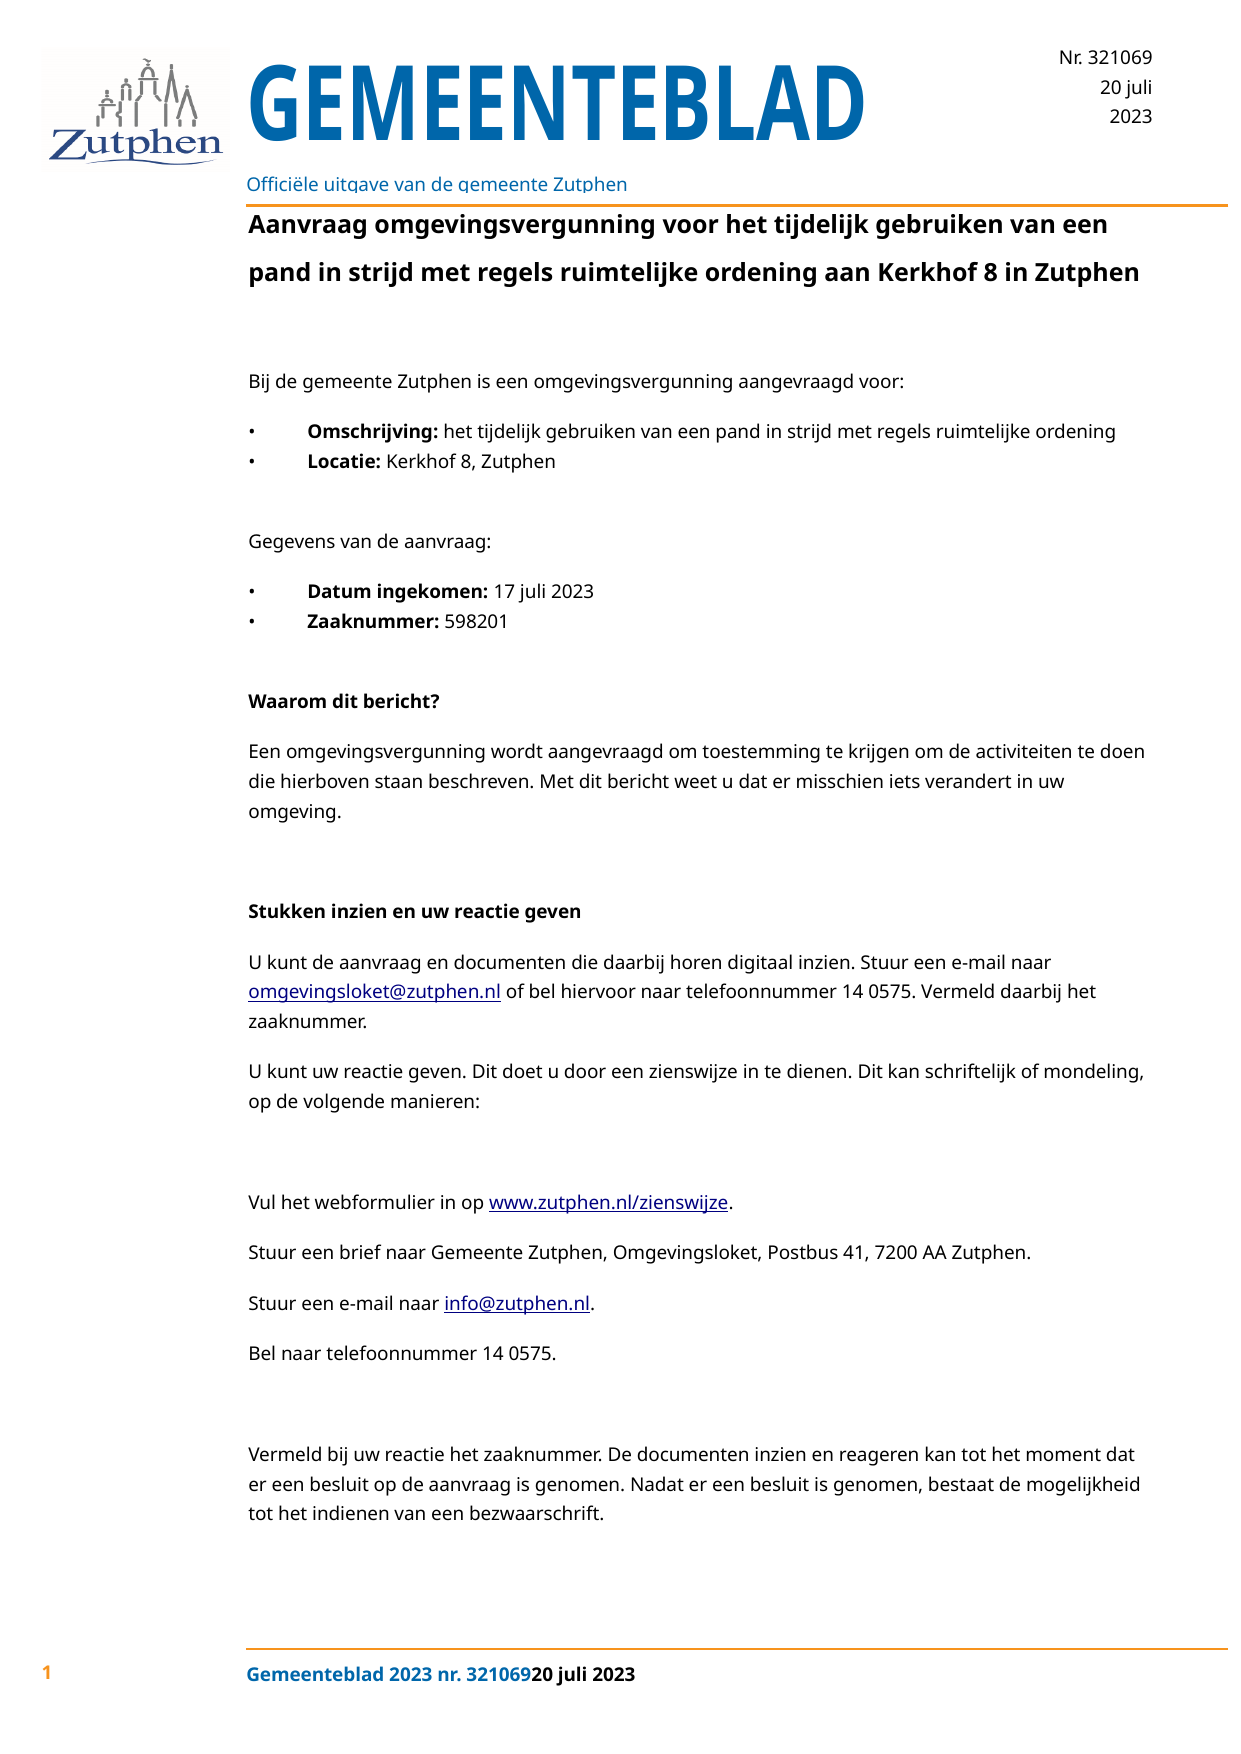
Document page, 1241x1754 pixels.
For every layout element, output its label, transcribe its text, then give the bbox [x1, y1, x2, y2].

list Locatie: Kerkhof 8, Zutphen [248, 448, 1152, 474]
text U kunt de aanvraag en documenten die daarbij horen digitaal inzien. Stuur een e-mail naar omgevingsloket@zutphen.nl of bel hiervoor naar telefoonnummer 14 0575. Vermeld daarbij het zaaknummer. [248, 949, 1152, 1034]
text Aanvraag omgevingsvergunning voor het tijdelijk gebruiken van een pand in strijd met regels ruimtelijke ordening aan Kerkhof 8 in Zutphen [248, 207, 1152, 288]
text Bel naar telefoonnummer 14 0575. [248, 1340, 1152, 1366]
list Datum ingekomen: 17 juli 2023 [248, 579, 1152, 604]
list Omschrijving: het tijdelijk gebruiken van een pand in strijd met regels ruimtelijke ordening [248, 419, 1152, 444]
text Gegevens van de aanvraag: [248, 528, 1152, 554]
picture [41, 47, 231, 172]
text Bij de gemeente Zutphen is een omgevingsvergunning aangevraagd voor: [248, 368, 1152, 394]
text Vul het webformulier in op www.zutphen.nl/zienswijze. [248, 1189, 1152, 1215]
text Waarom dit bericht? [248, 688, 1152, 714]
text U kunt uw reactie geven. Dit doet u door een zienswijze in te dienen. Dit kan schriftelijk of mondeling, op de volgende manieren: [248, 1059, 1152, 1114]
list Zaaknummer: 598201 [248, 608, 1152, 634]
text Een omgevingsvergunning wordt aangevraagd om toestemming te krijgen om de activiteiten te doen die hierboven staan beschreven. Met dit bericht weet u dat er misschien iets verandert in uw omgeving. [248, 739, 1152, 824]
text Vermeld bij uw reactie het zaaknummer. De documenten inzien en reageren kan tot het moment dat er een besluit op de aanvraag is genomen. Nadat er een besluit is genomen, bestaat de mogelijkheid tot het indienen van een bezwaarschrift. [248, 1441, 1152, 1526]
text Stuur een e-mail naar info@zutphen.nl. [248, 1290, 1152, 1316]
text Stukken inzien en uw reactie geven [248, 899, 1152, 924]
text Stuur een brief naar Gemeente Zutphen, Omgevingsloket, Postbus 41, 7200 AA Zutphen. [248, 1239, 1152, 1265]
